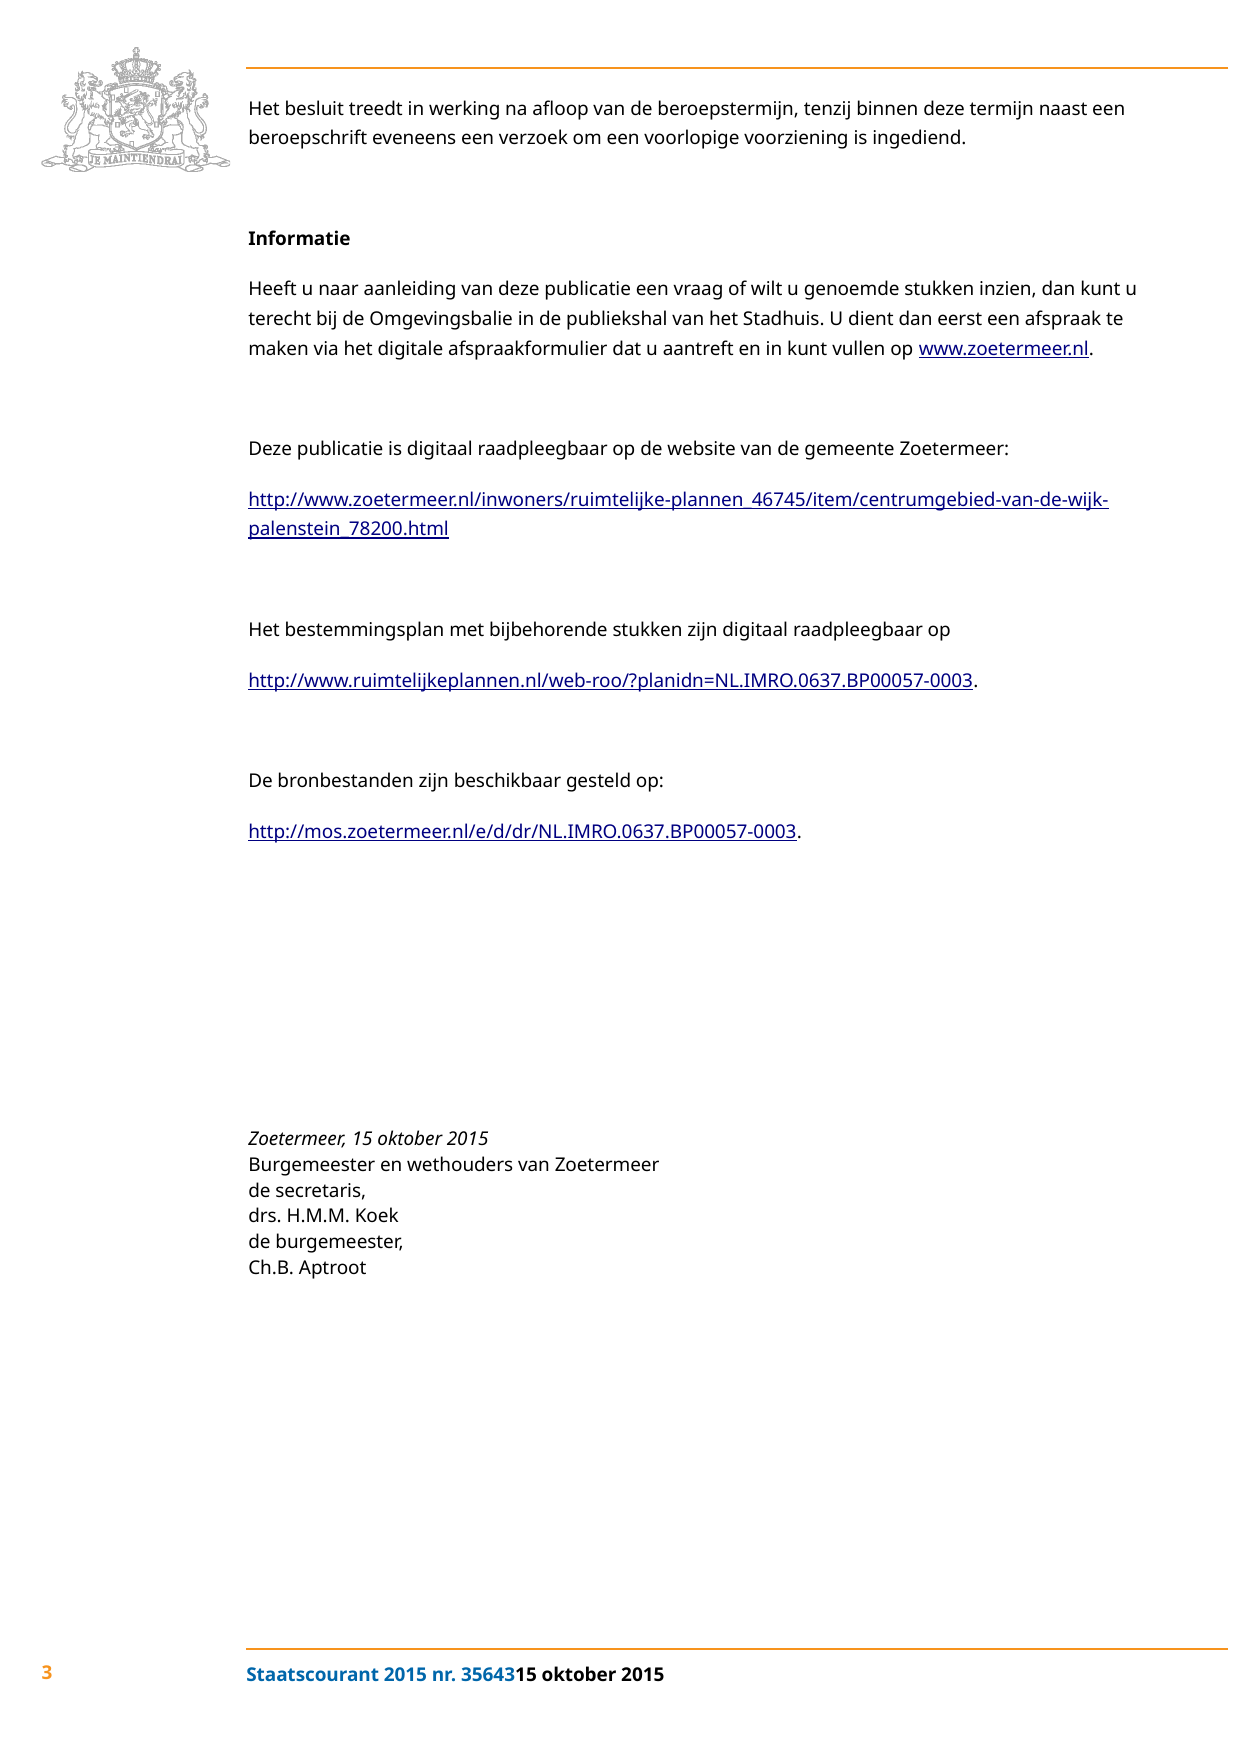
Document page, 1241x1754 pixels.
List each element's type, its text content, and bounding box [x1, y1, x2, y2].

text Deze publicatie is digitaal raadpleegbaar op de website van de gemeente Zoetermeer: [248, 436, 1152, 461]
picture [41, 47, 231, 172]
text Het bestemmingsplan met bijbehorende stukken zijn digitaal raadpleegbaar op [248, 616, 1152, 642]
text de secretaris, [248, 1177, 1152, 1203]
text Informatie [248, 225, 1152, 251]
text Heeft u naar aanleiding van deze publicatie een vraag of wilt u genoemde stukken inzien, dan kunt u terecht bij de Omgevingsbalie in de publiekshal van het Stadhuis. U dient dan eerst een afspraak te maken via het digitale afspraakformulier dat u aantreft en in kunt vullen op www.zoetermeer.nl. [248, 276, 1152, 361]
text de burgemeester, [248, 1228, 1152, 1254]
text Burgemeester en wethouders van Zoetermeer [248, 1151, 1152, 1177]
text Het besluit treedt in werking na afloop van de beroepstermijn, tenzij binnen deze termijn naast een beroepschrift eveneens een verzoek om een voorlopige voorziening is ingediend. [248, 95, 1152, 150]
text drs. H.M.M. Koek [248, 1203, 1152, 1228]
text De bronbestanden zijn beschikbaar gesteld op: [248, 768, 1152, 793]
text http://mos.zoetermeer.nl/e/d/dr/NL.IMRO.0637.BP00057-0003. [248, 818, 1152, 844]
text http://www.ruimtelijkeplannen.nl/web-roo/?planidn=NL.IMRO.0637.BP00057-0003. [248, 667, 1152, 693]
text Ch.B. Aptroot [248, 1254, 1152, 1280]
text http://www.zoetermeer.nl/inwoners/ruimtelijke-plannen_46745/item/centrumgebied-van-de-wijk-palenstein_78200.html [248, 486, 1152, 541]
text Zoetermeer, 15 oktober 2015 [248, 1126, 1152, 1151]
